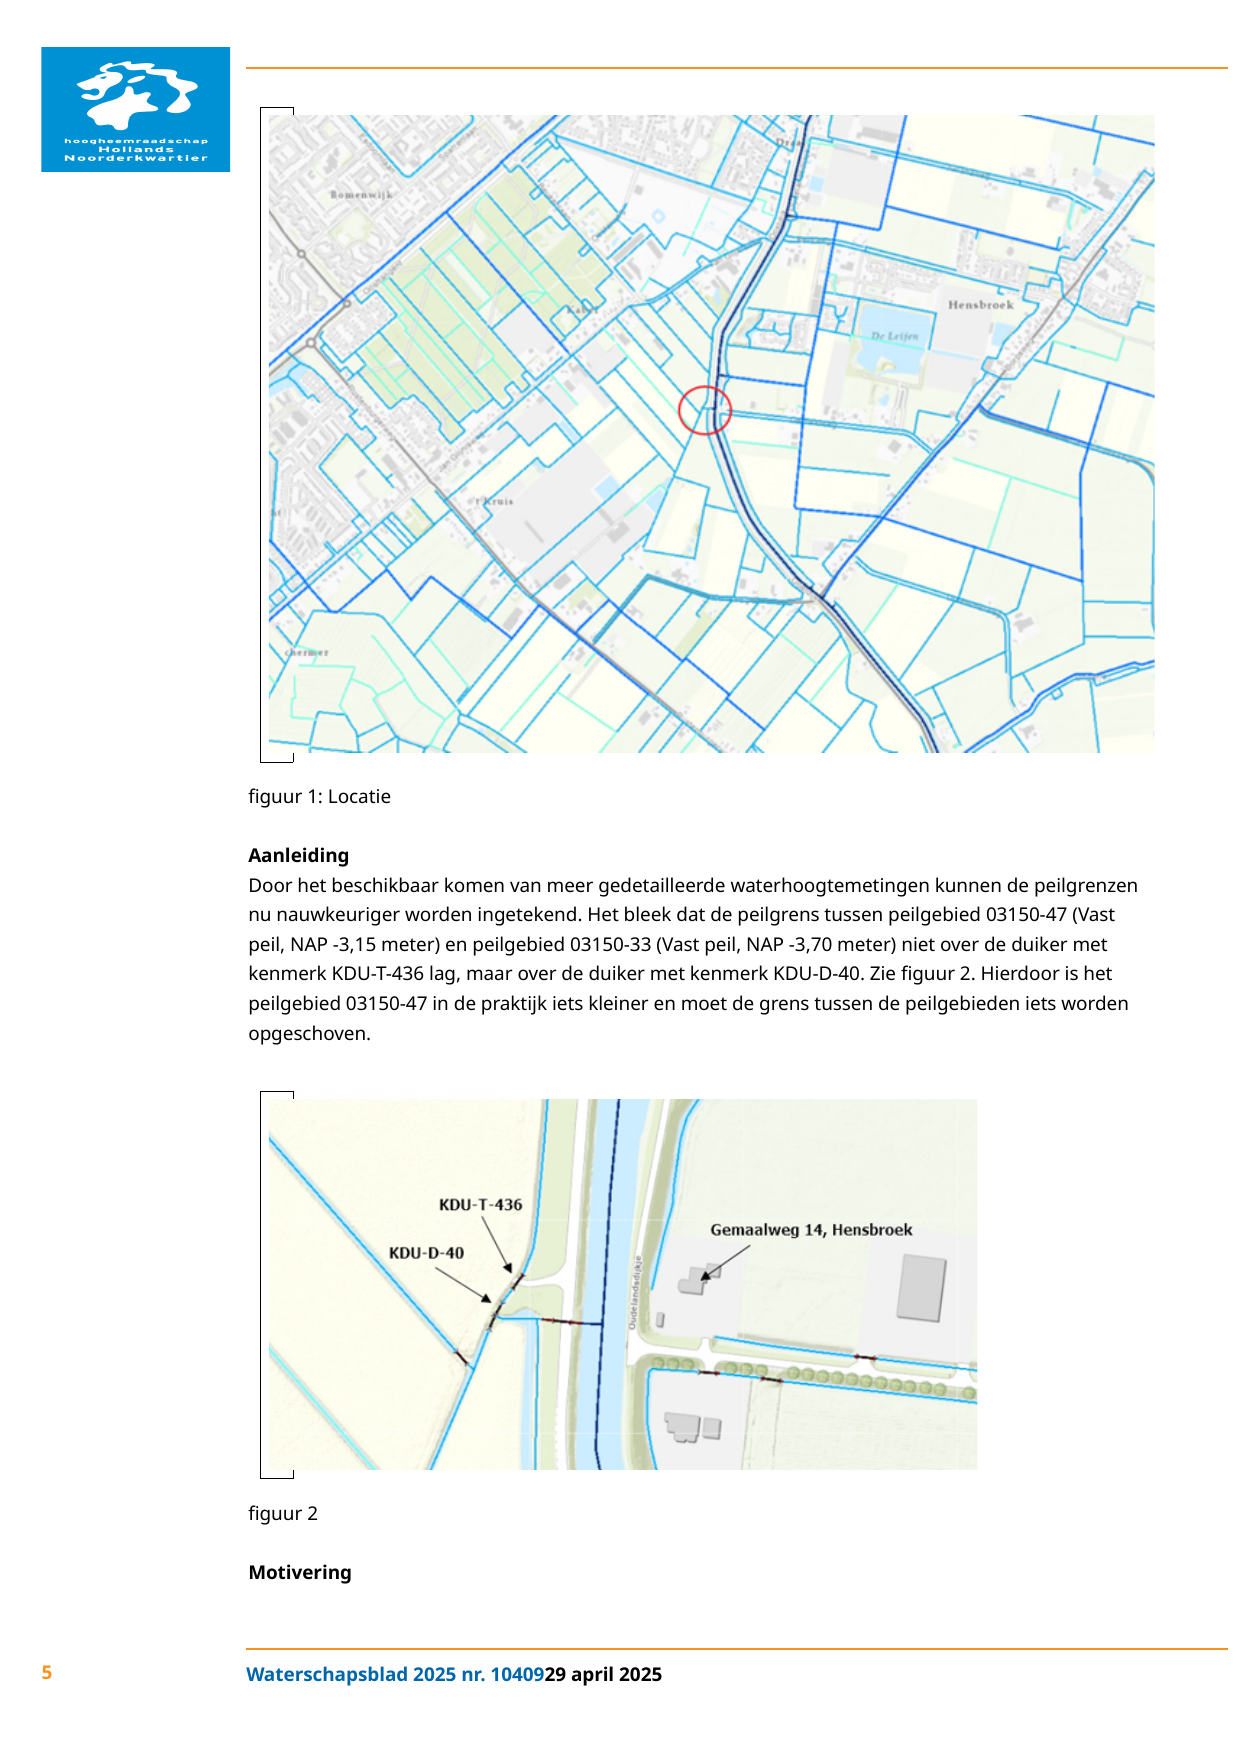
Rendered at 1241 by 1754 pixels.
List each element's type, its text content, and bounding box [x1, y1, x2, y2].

picture [129, 76, 144, 82]
text figuur 1: Locatie [248, 783, 1152, 809]
text Aanleiding [248, 842, 1152, 868]
picture [88, 87, 157, 130]
picture [78, 64, 122, 99]
picture [268, 1099, 978, 1470]
text figuur 2 [248, 1500, 1152, 1526]
text Door het beschikbaar komen van meer gedetailleerde waterhoogtemetingen kunnen de peilgrenzen nu nauwkeuriger worden ingetekend. Het bleek dat de peilgrens tussen peilgebied 03150-47 (Vast peil, NAP -3,15 meter) en peilgebied 03150-33 (Vast peil, NAP -3,70 meter) niet over de duiker met kenmerk KDU-T-436 lag, maar over de duiker met kenmerk KDU-D-40. Zie figuur 2. Hierdoor is het peilgebied 03150-47 in de praktijk iets kleiner en moet de grens tussen de peilgebieden iets worden opgeschoven. [248, 872, 1152, 1046]
picture [118, 62, 197, 112]
text Motivering [248, 1559, 1152, 1585]
picture [268, 115, 1155, 753]
